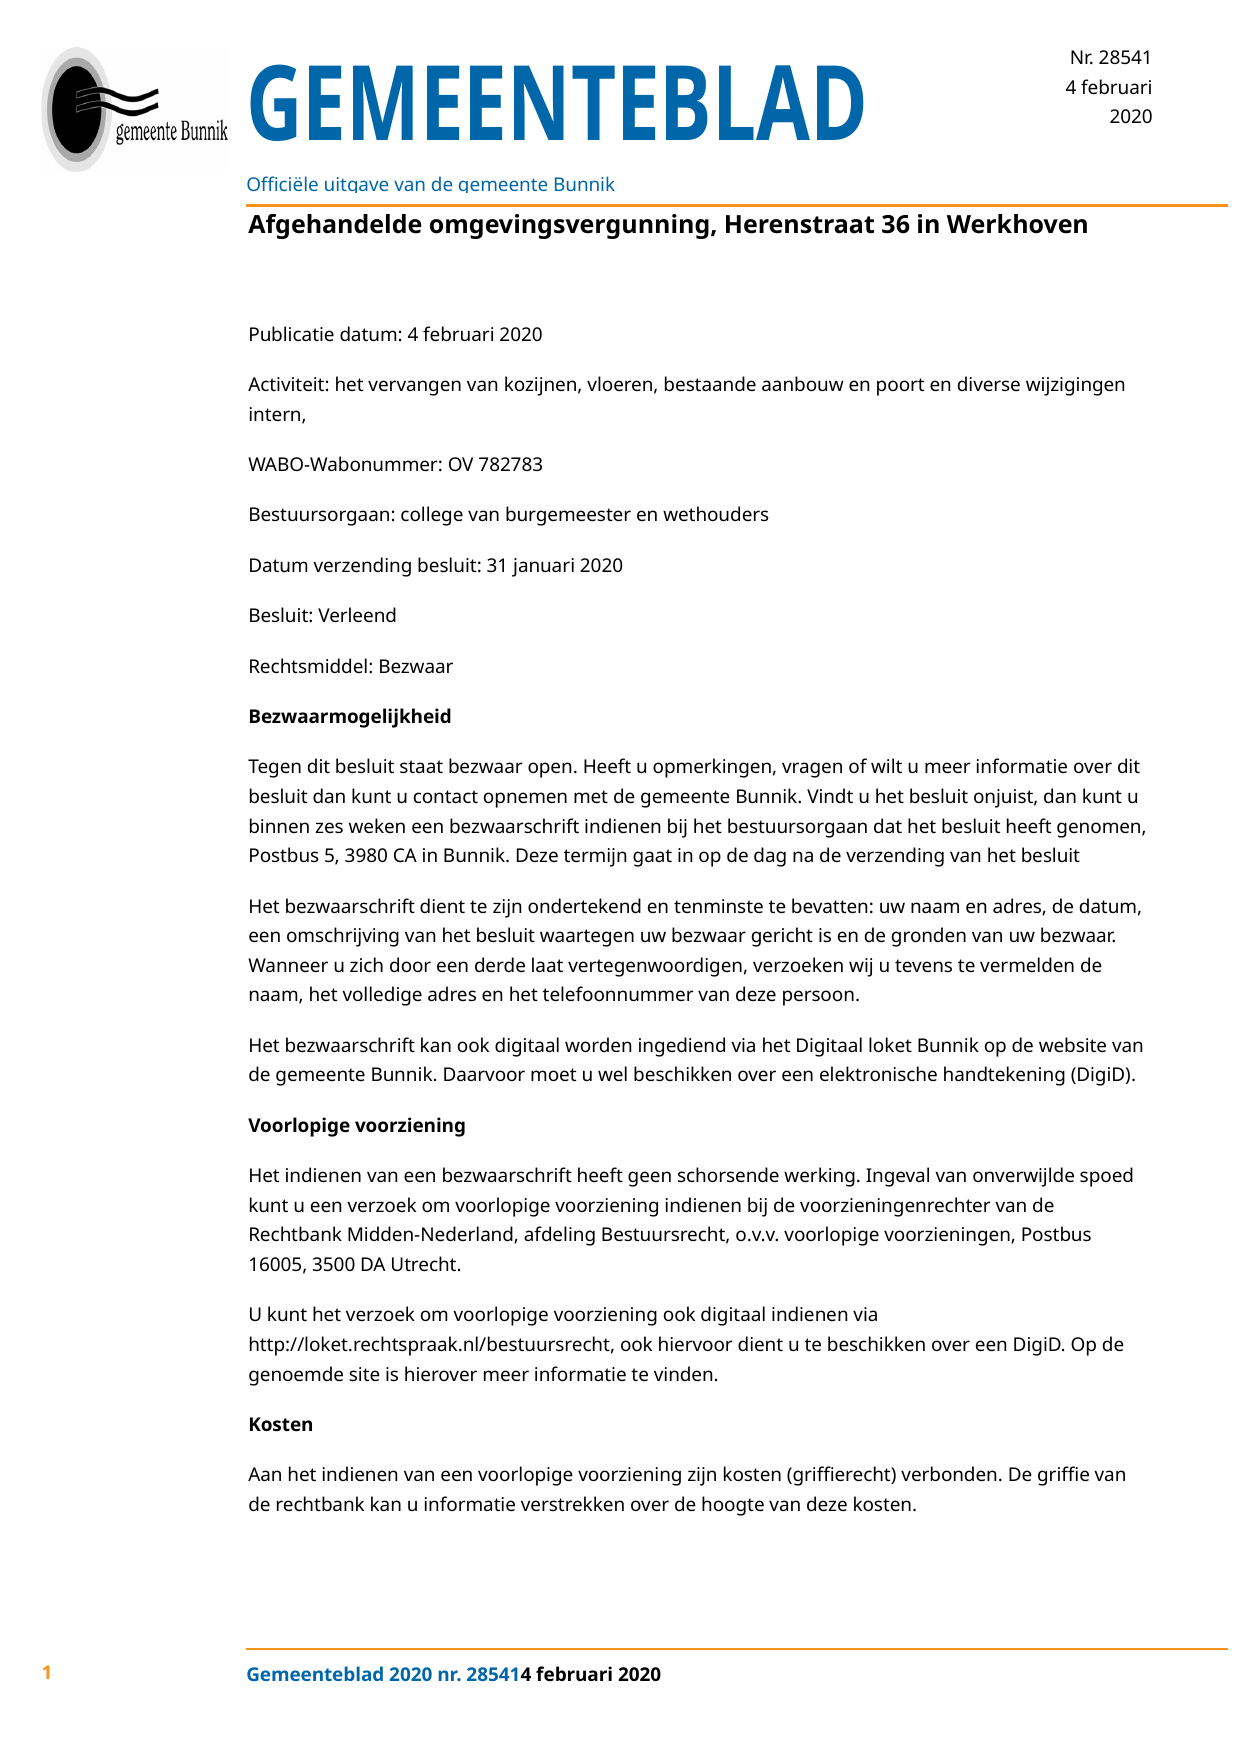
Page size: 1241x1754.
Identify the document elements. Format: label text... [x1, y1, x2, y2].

text WABO-Wabonummer: OV 782783 [248, 451, 1152, 477]
text Rechtsmiddel: Bezwaar [248, 653, 1152, 678]
text Het indienen van een bezwaarschrift heeft geen schorsende werking. Ingeval van onverwijlde spoed kunt u een verzoek om voorlopige voorziening indienen bij de voorzieningenrechter van de Rechtbank Midden-Nederland, afdeling Bestuursrecht, o.v.v. voorlopige voorzieningen, Postbus 16005, 3500 DA Utrecht. [248, 1162, 1152, 1277]
text Het bezwaarschrift kan ook digitaal worden ingediend via het Digitaal loket Bunnik op de website van de gemeente Bunnik. Daarvoor moet u wel beschikken over een elektronische handtekening (DigiD). [248, 1032, 1152, 1087]
text Tegen dit besluit staat bezwaar open. Heeft u opmerkingen, vragen of wilt u meer informatie over dit besluit dan kunt u contact opnemen met de gemeente Bunnik. Vindt u het besluit onjuist, dan kunt u binnen zes weken een bezwaarschrift indienen bij het bestuursorgaan dat het besluit heeft genomen, Postbus 5, 3980 CA in Bunnik. Deze termijn gaat in op de dag na de verzending van het besluit [248, 754, 1152, 868]
text U kunt het verzoek om voorlopige voorziening ook digitaal indienen via http://loket.rechtspraak.nl/bestuursrecht, ook hiervoor dient u te beschikken over een DigiD. Op de genoemde site is hierover meer informatie te vinden. [248, 1302, 1152, 1386]
text Kosten [248, 1411, 1152, 1437]
text Afgehandelde omgevingsvergunning, Herenstraat 36 in Werkhoven [248, 207, 1152, 241]
text Aan het indienen van een voorlopige voorziening zijn kosten (griffierecht) verbonden. De griffie van de rechtbank kan u informatie verstrekken over de hoogte van deze kosten. [248, 1462, 1152, 1517]
text Datum verzending besluit: 31 januari 2020 [248, 552, 1152, 578]
picture [41, 47, 231, 172]
text Voorlopige voorziening [248, 1112, 1152, 1138]
text Besluit: Verleend [248, 602, 1152, 628]
text Publicatie datum: 4 februari 2020 [248, 321, 1152, 346]
text Activiteit: het vervangen van kozijnen, vloeren, bestaande aanbouw en poort en diverse wijzigingen intern, [248, 371, 1152, 426]
text Bestuursorgaan: college van burgemeester en wethouders [248, 502, 1152, 527]
text Het bezwaarschrift dient te zijn ondertekend en tenminste te bevatten: uw naam en adres, de datum, een omschrijving van het besluit waartegen uw bezwaar gericht is en de gronden van uw bezwaar. Wanneer u zich door een derde laat vertegenwoordigen, verzoeken wij u tevens te vermelden de naam, het volledige adres en het telefoonnummer van deze persoon. [248, 893, 1152, 1007]
text Bezwaarmogelijkheid [248, 703, 1152, 729]
